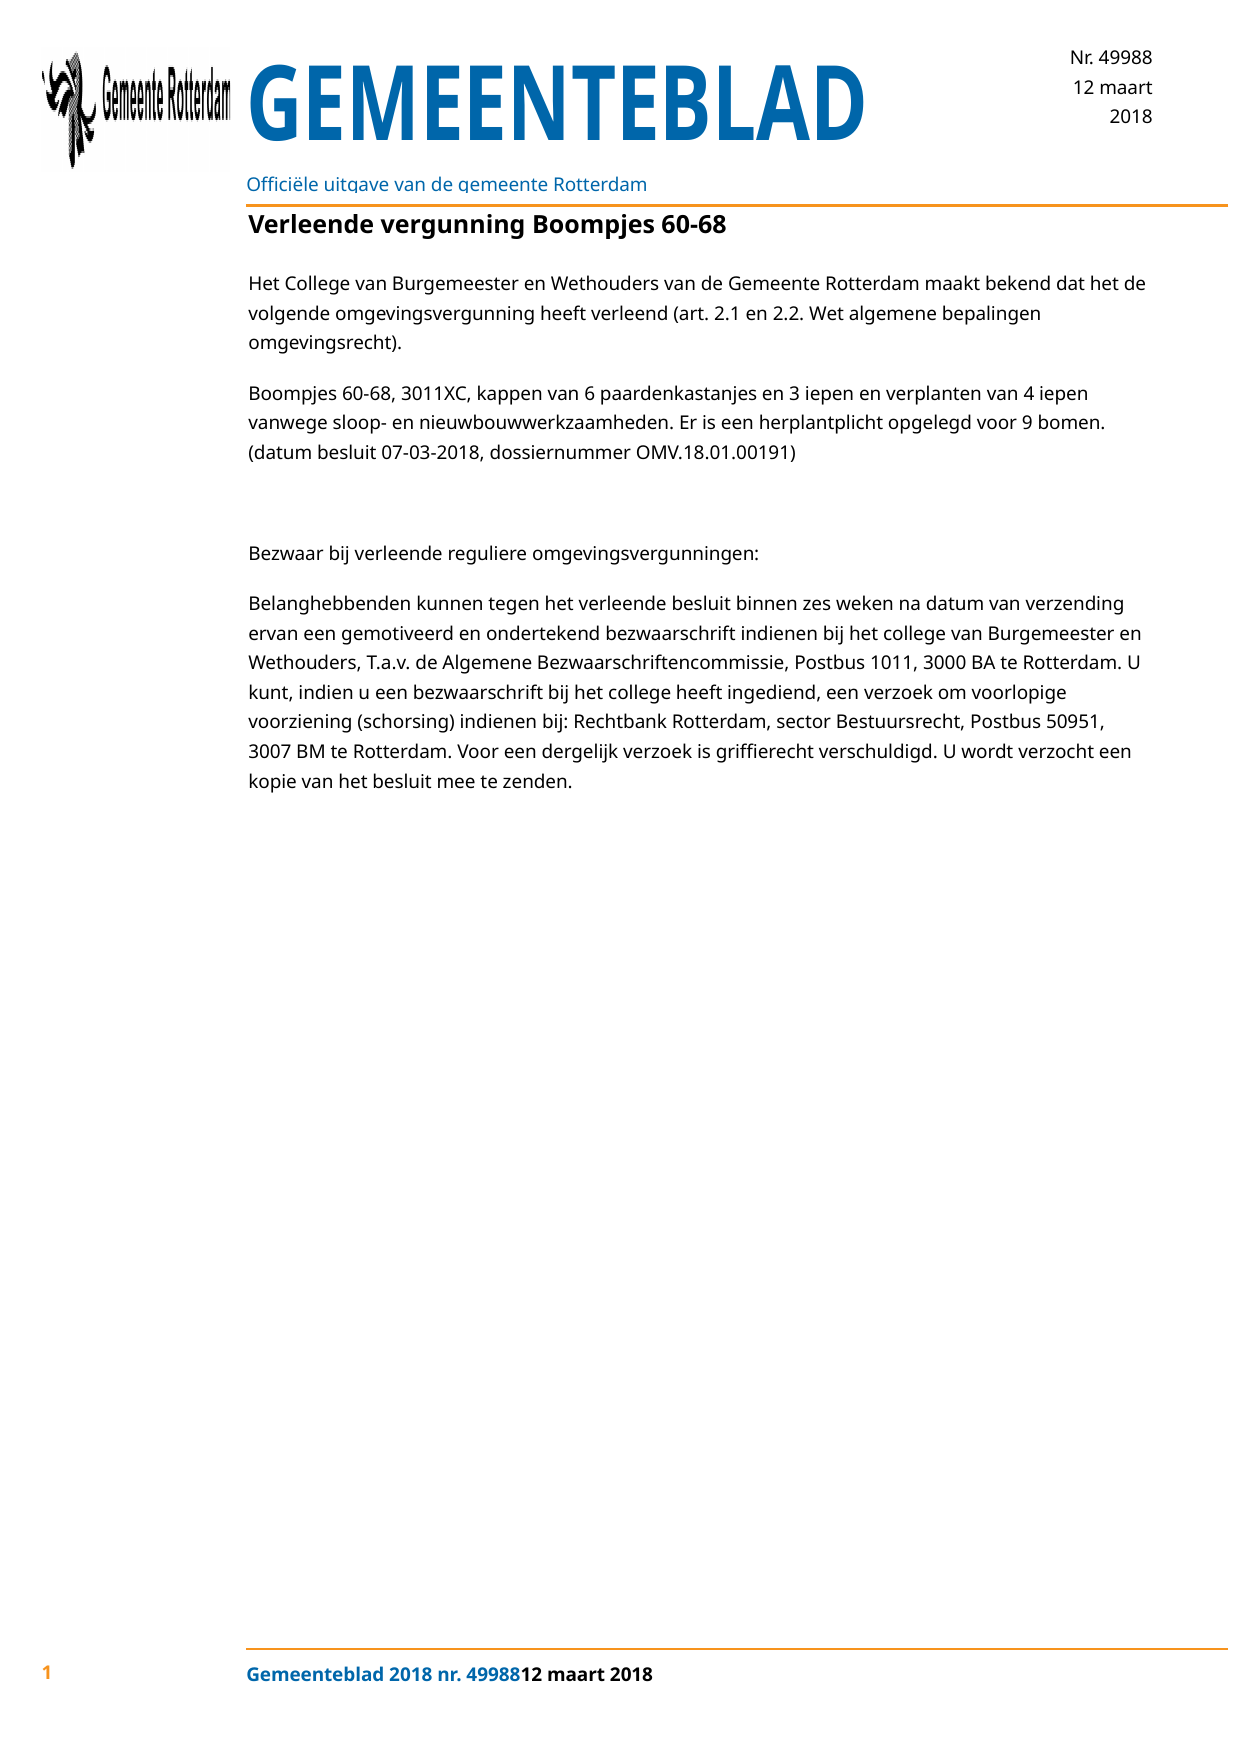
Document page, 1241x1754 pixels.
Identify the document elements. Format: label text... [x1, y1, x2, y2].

picture [41, 47, 231, 172]
text Verleende vergunning Boompjes 60-68 [248, 207, 1152, 241]
text Boompjes 60-68, 3011XC, kappen van 6 paardenkastanjes en 3 iepen en verplanten van 4 iepen vanwege sloop- en nieuwbouwwerkzaamheden. Er is een herplantplicht opgelegd voor 9 bomen. (datum besluit 07-03-2018, dossiernummer OMV.18.01.00191) [248, 380, 1152, 465]
text Belanghebbenden kunnen tegen het verleende besluit binnen zes weken na datum van verzending ervan een gemotiveerd en ondertekend bezwaarschrift indienen bij het college van Burgemeester en Wethouders, T.a.v. de Algemene Bezwaarschriftencommissie, Postbus 1011, 3000 BA te Rotterdam. U kunt, indien u een bezwaarschrift bij het college heeft ingediend, een verzoek om voorlopige voorziening (schorsing) indienen bij: Rechtbank Rotterdam, sector Bestuursrecht, Postbus 50951, 3007 BM te Rotterdam. Voor een dergelijk verzoek is griffierecht verschuldigd. U wordt verzocht een kopie van het besluit mee te zenden. [248, 590, 1152, 793]
text Het College van Burgemeester en Wethouders van de Gemeente Rotterdam maakt bekend dat het de volgende omgevingsvergunning heeft verleend (art. 2.1 en 2.2. Wet algemene bepalingen omgevingsrecht). [248, 270, 1152, 355]
text Bezwaar bij verleende reguliere omgevingsvergunningen: [248, 540, 1152, 566]
